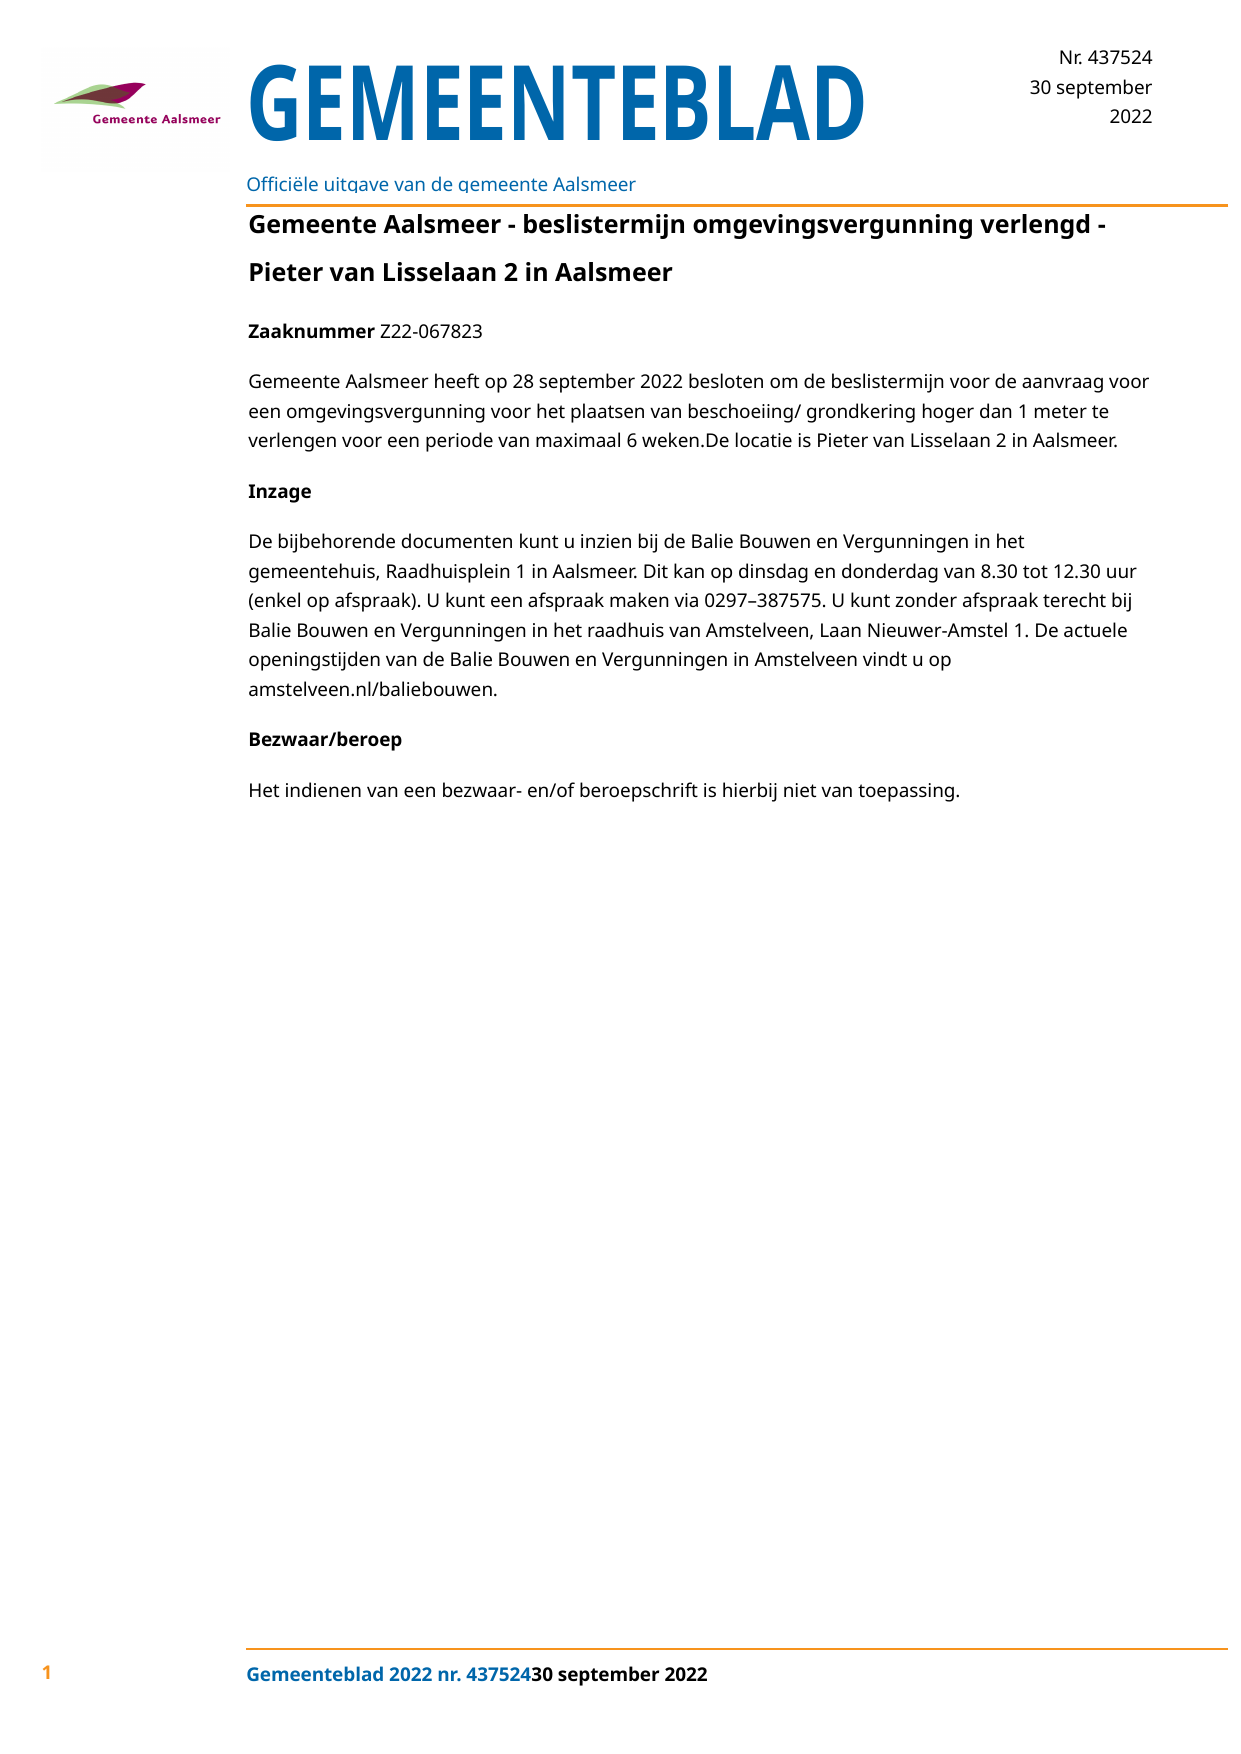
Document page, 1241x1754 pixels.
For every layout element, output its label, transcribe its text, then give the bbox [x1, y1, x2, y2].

text Gemeente Aalsmeer - beslistermijn omgevingsvergunning verlengd - Pieter van Lisselaan 2 in Aalsmeer [248, 207, 1152, 288]
text Gemeente Aalsmeer heeft op 28 september 2022 besloten om de beslistermijn voor de aanvraag voor een omgevingsvergunning voor het plaatsen van beschoeiing/ grondkering hoger dan 1 meter te verlengen voor een periode van maximaal 6 weken.De locatie is Pieter van Lisselaan 2 in Aalsmeer. [248, 368, 1152, 453]
text Zaaknummer Z22-067823 [248, 318, 1152, 344]
text Het indienen van een bezwaar- en/of beroepschrift is hierbij niet van toepassing. [248, 777, 1152, 803]
text De bijbehorende documenten kunt u inzien bij de Balie Bouwen en Vergunningen in het gemeentehuis, Raadhuisplein 1 in Aalsmeer. Dit kan op dinsdag en donderdag van 8.30 tot 12.30 uur (enkel op afspraak). U kunt een afspraak maken via 0297–387575. U kunt zonder afspraak terecht bij Balie Bouwen en Vergunningen in het raadhuis van Amstelveen, Laan Nieuwer-Amstel 1. De actuele openingstijden van de Balie Bouwen en Vergunningen in Amstelveen vindt u op amstelveen.nl/baliebouwen. [248, 528, 1152, 702]
text Inzage [248, 478, 1152, 504]
text Bezwaar/beroep [248, 727, 1152, 752]
picture [41, 47, 231, 172]
